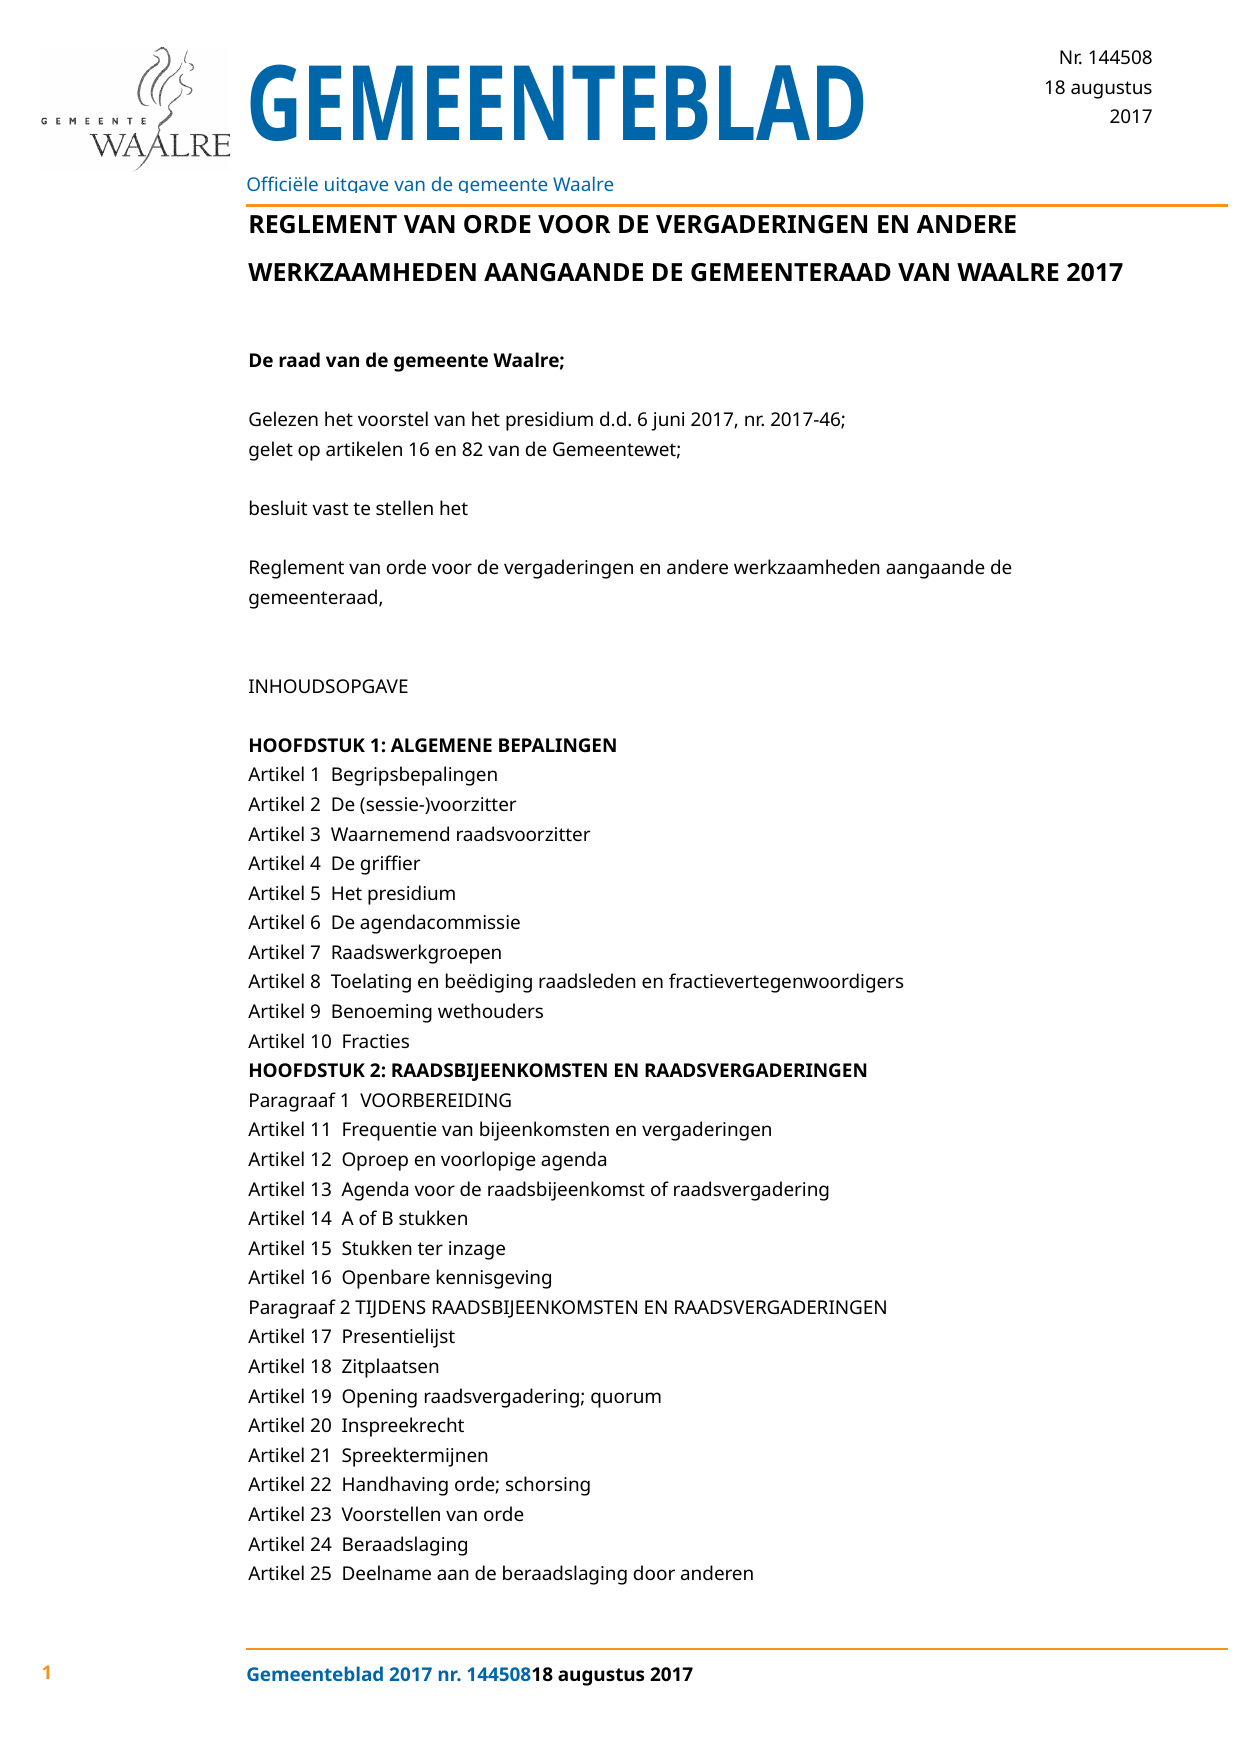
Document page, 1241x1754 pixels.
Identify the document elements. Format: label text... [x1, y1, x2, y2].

text REGLEMENT VAN ORDE VOOR DE VERGADERINGEN EN ANDERE WERKZAAMHEDEN AANGAANDE DE GEMEENTERAAD VAN WAALRE 2017 [248, 207, 1152, 288]
text HOOFDSTUK 1: ALGEMENE BEPALINGEN [248, 732, 1152, 758]
text Artikel 23 Voorstellen van orde [248, 1501, 1152, 1527]
text Artikel 2 De (sessie-)voorzitter [248, 791, 1152, 817]
text Artikel 20 Inspreekrecht [248, 1412, 1152, 1438]
text Artikel 3 Waarnemend raadsvoorzitter [248, 821, 1152, 847]
text Artikel 21 Spreektermijnen [248, 1442, 1152, 1468]
text Artikel 22 Handhaving orde; schorsing [248, 1472, 1152, 1497]
text Paragraaf 1 VOORBEREIDING [248, 1087, 1152, 1113]
text De raad van de gemeente Waalre; [248, 347, 1152, 373]
text Artikel 9 Benoeming wethouders [248, 998, 1152, 1024]
text Paragraaf 2 TIJDENS RAADSBIJEENKOMSTEN EN RAADSVERGADERINGEN [248, 1294, 1152, 1320]
text Artikel 14 A of B stukken [248, 1205, 1152, 1231]
text Artikel 17 Presentielijst [248, 1324, 1152, 1349]
text Artikel 16 Openbare kennisgeving [248, 1264, 1152, 1290]
text Artikel 15 Stukken ter inzage [248, 1235, 1152, 1261]
picture [41, 47, 231, 172]
text Artikel 24 Beraadslaging [248, 1531, 1152, 1557]
text Artikel 1 Begripsbepalingen [248, 762, 1152, 787]
text besluit vast te stellen het [248, 495, 1152, 521]
text Artikel 13 Agenda voor de raadsbijeenkomst of raadsvergadering [248, 1176, 1152, 1202]
text HOOFDSTUK 2: RAADSBIJEENKOMSTEN EN RAADSVERGADERINGEN [248, 1057, 1152, 1083]
text Gelezen het voorstel van het presidium d.d. 6 juni 2017, nr. 2017-46; [248, 407, 1152, 432]
text Artikel 5 Het presidium [248, 880, 1152, 906]
text INHOUDSOPGAVE [248, 673, 1152, 699]
text Artikel 25 Deelname aan de beraadslaging door anderen [248, 1560, 1152, 1586]
text Artikel 4 De griffier [248, 850, 1152, 876]
text Artikel 8 Toelating en beëdiging raadsleden en fractievertegenwoordigers [248, 969, 1152, 994]
text Artikel 6 De agendacommissie [248, 909, 1152, 935]
text Artikel 11 Frequentie van bijeenkomsten en vergaderingen [248, 1117, 1152, 1142]
text gelet op artikelen 16 en 82 van de Gemeentewet; [248, 436, 1152, 462]
text Artikel 18 Zitplaatsen [248, 1353, 1152, 1379]
text Artikel 19 Opening raadsvergadering; quorum [248, 1383, 1152, 1409]
text Artikel 10 Fracties [248, 1028, 1152, 1054]
text Reglement van orde voor de vergaderingen en andere werkzaamheden aangaande de gemeenteraad, [248, 554, 1152, 610]
text Artikel 7 Raadswerkgroepen [248, 939, 1152, 965]
text Artikel 12 Oproep en voorlopige agenda [248, 1146, 1152, 1172]
